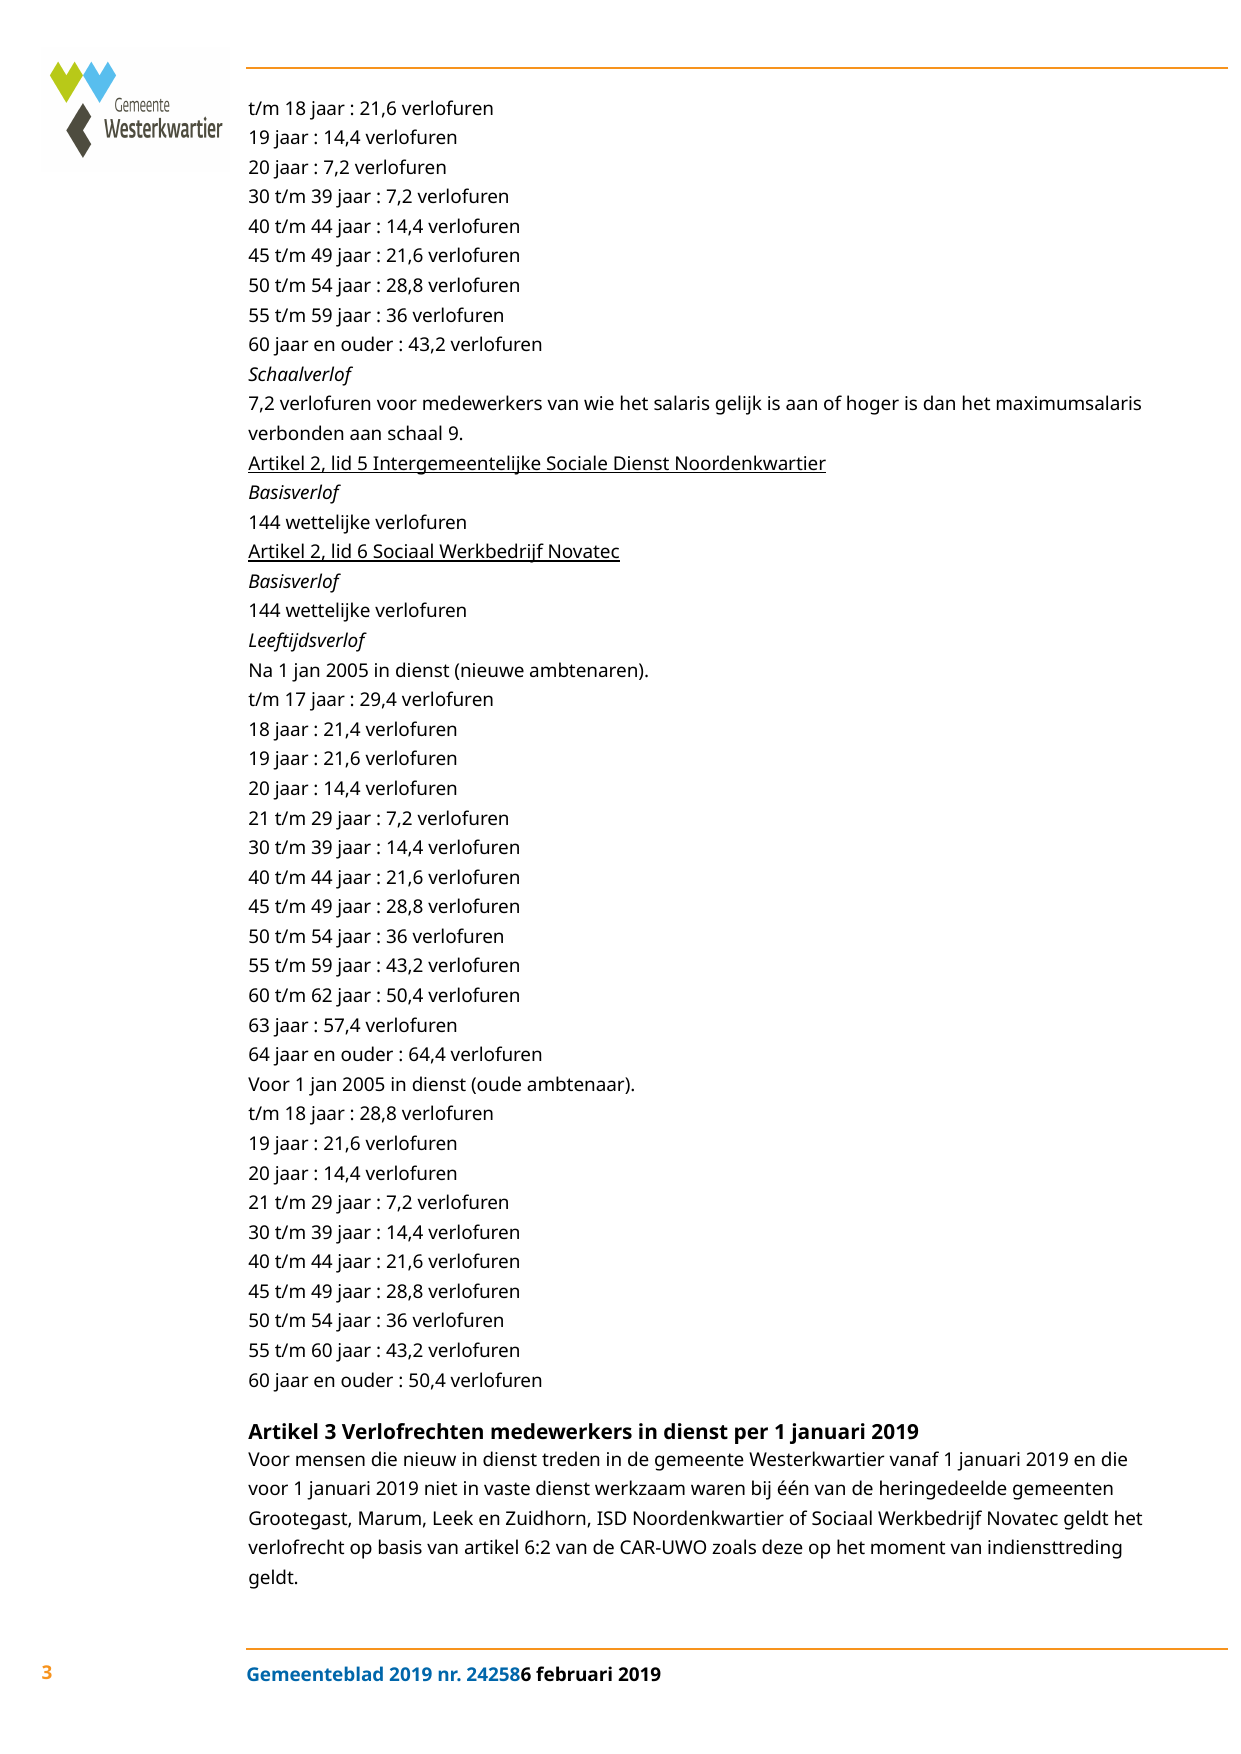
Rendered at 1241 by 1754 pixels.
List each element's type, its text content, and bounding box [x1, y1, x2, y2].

text 60 jaar en ouder : 50,4 verlofuren [248, 1367, 1152, 1393]
text 144 wettelijke verlofuren [248, 509, 1152, 535]
text 50 t/m 54 jaar : 36 verlofuren [248, 1308, 1152, 1333]
text 20 jaar : 14,4 verlofuren [248, 1160, 1152, 1186]
text 55 t/m 59 jaar : 36 verlofuren [248, 302, 1152, 328]
text 19 jaar : 21,6 verlofuren [248, 746, 1152, 771]
text 55 t/m 60 jaar : 43,2 verlofuren [248, 1337, 1152, 1363]
text 50 t/m 54 jaar : 28,8 verlofuren [248, 272, 1152, 298]
text 45 t/m 49 jaar : 28,8 verlofuren [248, 1278, 1152, 1304]
text 30 t/m 39 jaar : 7,2 verlofuren [248, 183, 1152, 209]
text Voor 1 jan 2005 in dienst (oude ambtenaar). [248, 1071, 1152, 1097]
text 64 jaar en ouder : 64,4 verlofuren [248, 1041, 1152, 1067]
text 7,2 verlofuren voor medewerkers van wie het salaris gelijk is aan of hoger is dan het maximumsalaris verbonden aan schaal 9. [248, 391, 1152, 446]
text 19 jaar : 14,4 verlofuren [248, 124, 1152, 150]
text 21 t/m 29 jaar : 7,2 verlofuren [248, 1189, 1152, 1215]
text 30 t/m 39 jaar : 14,4 verlofuren [248, 834, 1152, 860]
text 45 t/m 49 jaar : 28,8 verlofuren [248, 893, 1152, 919]
text Artikel 3 Verlofrechten medewerkers in dienst per 1 januari 2019 [248, 1417, 1152, 1446]
text 20 jaar : 7,2 verlofuren [248, 154, 1152, 180]
text 60 jaar en ouder : 43,2 verlofuren [248, 331, 1152, 357]
text Leeftijdsverlof [248, 627, 1152, 653]
text 40 t/m 44 jaar : 21,6 verlofuren [248, 864, 1152, 890]
text 18 jaar : 21,4 verlofuren [248, 716, 1152, 742]
text 20 jaar : 14,4 verlofuren [248, 775, 1152, 801]
text 40 t/m 44 jaar : 14,4 verlofuren [248, 213, 1152, 239]
text Artikel 2, lid 6 Sociaal Werkbedrijf Novatec [248, 538, 1152, 564]
text 55 t/m 59 jaar : 43,2 verlofuren [248, 953, 1152, 978]
text 19 jaar : 21,6 verlofuren [248, 1130, 1152, 1156]
text Schaalverlof [248, 361, 1152, 387]
text Na 1 jan 2005 in dienst (nieuwe ambtenaren). [248, 657, 1152, 683]
text 60 t/m 62 jaar : 50,4 verlofuren [248, 982, 1152, 1008]
text Voor mensen die nieuw in dienst treden in de gemeente Westerkwartier vanaf 1 januari 2019 en die voor 1 januari 2019 niet in vaste dienst werkzaam waren bij één van de heringedeelde gemeenten Grootegast, Marum, Leek en Zuidhorn, ISD Noordenkwartier of Sociaal Werkbedrijf Novatec geldt het verlofrecht op basis van artikel 6:2 van de CAR-UWO zoals deze op het moment van indiensttreding geldt. [248, 1446, 1152, 1590]
text 21 t/m 29 jaar : 7,2 verlofuren [248, 805, 1152, 831]
text 45 t/m 49 jaar : 21,6 verlofuren [248, 243, 1152, 268]
text 50 t/m 54 jaar : 36 verlofuren [248, 923, 1152, 949]
text 144 wettelijke verlofuren [248, 598, 1152, 623]
text t/m 17 jaar : 29,4 verlofuren [248, 686, 1152, 712]
text t/m 18 jaar : 28,8 verlofuren [248, 1101, 1152, 1126]
text t/m 18 jaar : 21,6 verlofuren [248, 95, 1152, 121]
text 30 t/m 39 jaar : 14,4 verlofuren [248, 1219, 1152, 1245]
picture [41, 47, 231, 172]
text Basisverlof [248, 479, 1152, 505]
text Basisverlof [248, 568, 1152, 594]
text 40 t/m 44 jaar : 21,6 verlofuren [248, 1248, 1152, 1274]
text 63 jaar : 57,4 verlofuren [248, 1012, 1152, 1038]
text Artikel 2, lid 5 Intergemeentelijke Sociale Dienst Noordenkwartier [248, 450, 1152, 476]
